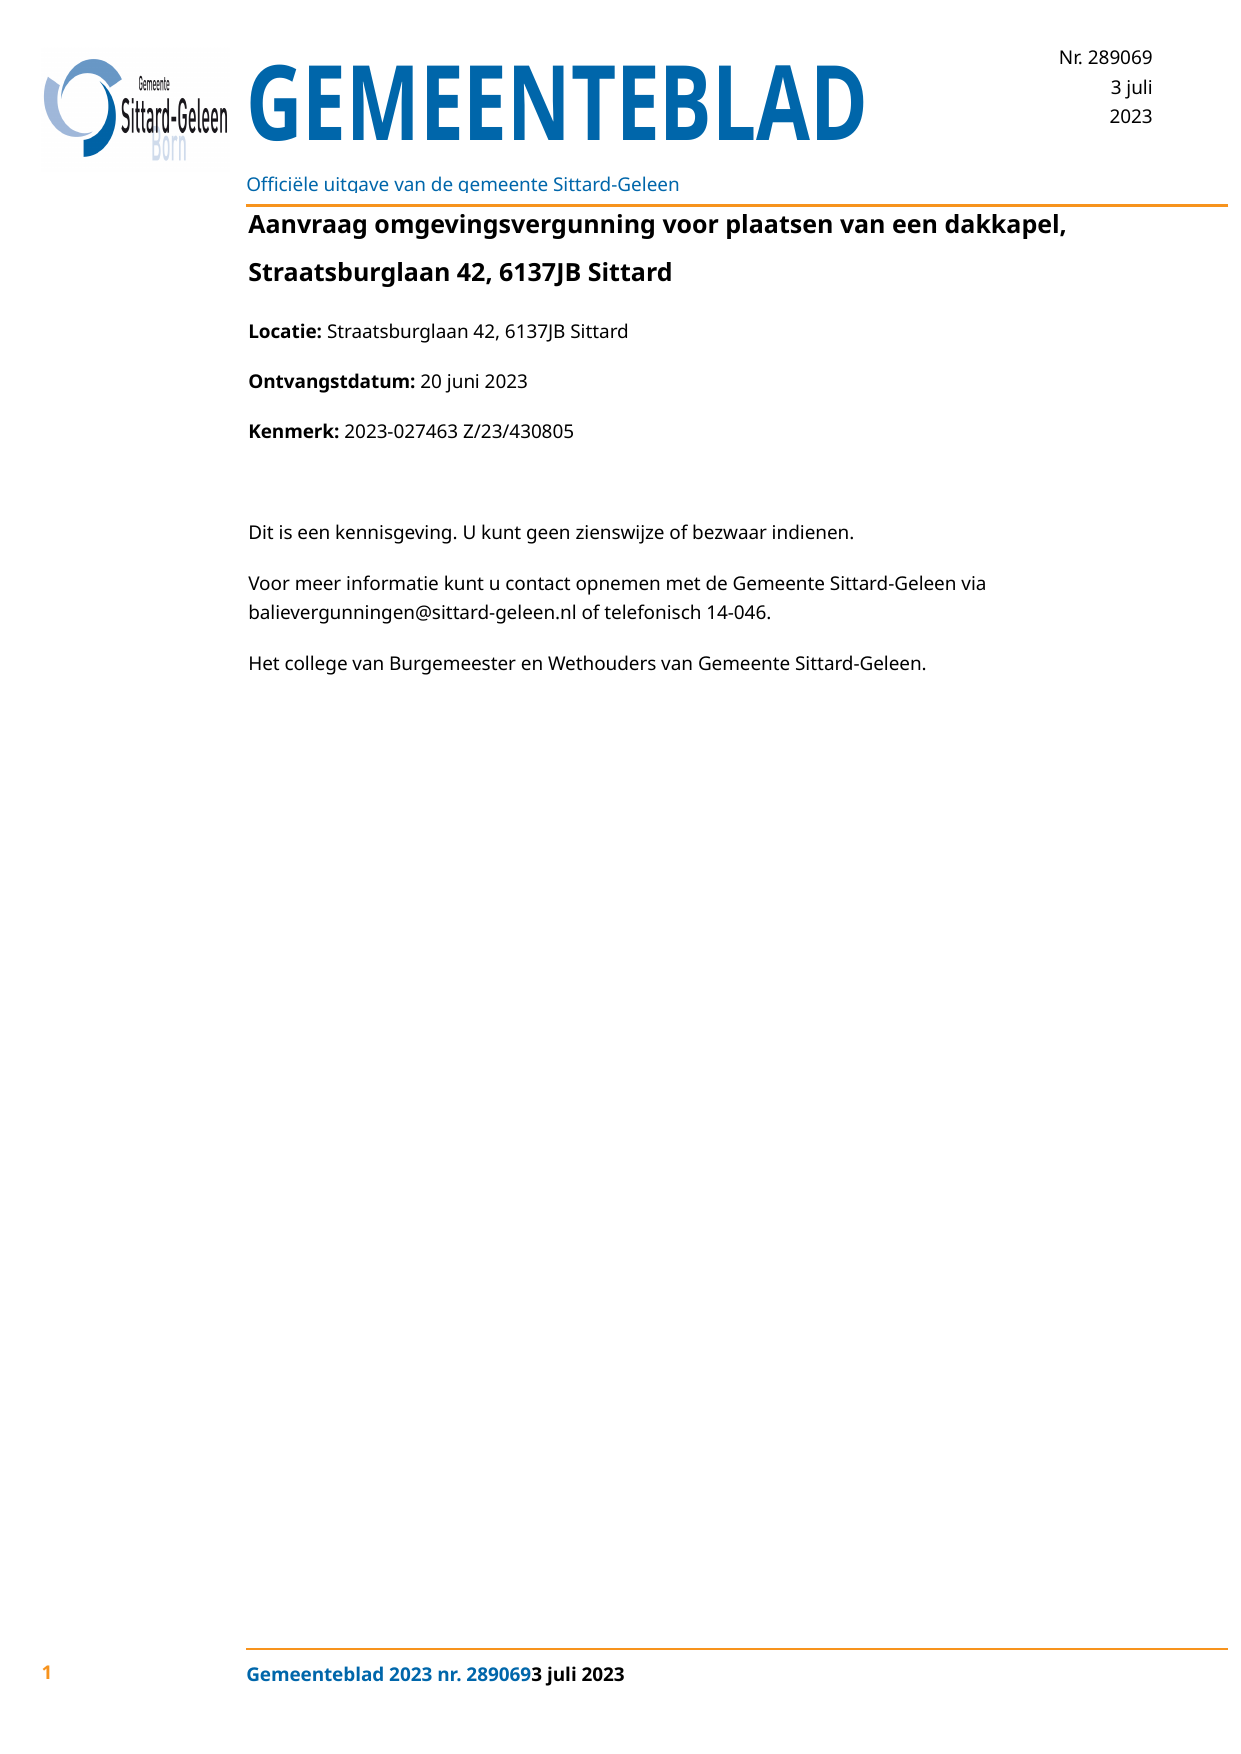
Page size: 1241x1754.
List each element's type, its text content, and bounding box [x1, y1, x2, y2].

text Voor meer informatie kunt u contact opnemen met de Gemeente Sittard-Geleen via balievergunningen@sittard-geleen.nl of telefonisch 14-046. [248, 570, 1152, 625]
text Kenmerk: 2023-027463 Z/23/430805 [248, 419, 1152, 444]
picture [41, 47, 231, 172]
text Dit is een kennisgeving. U kunt geen zienswijze of bezwaar indienen. [248, 519, 1152, 545]
text Locatie: Straatsburglaan 42, 6137JB Sittard [248, 318, 1152, 344]
text Ontvangstdatum: 20 juni 2023 [248, 368, 1152, 394]
text Aanvraag omgevingsvergunning voor plaatsen van een dakkapel, Straatsburglaan 42, 6137JB Sittard [248, 207, 1152, 288]
text Het college van Burgemeester en Wethouders van Gemeente Sittard-Geleen. [248, 650, 1152, 676]
